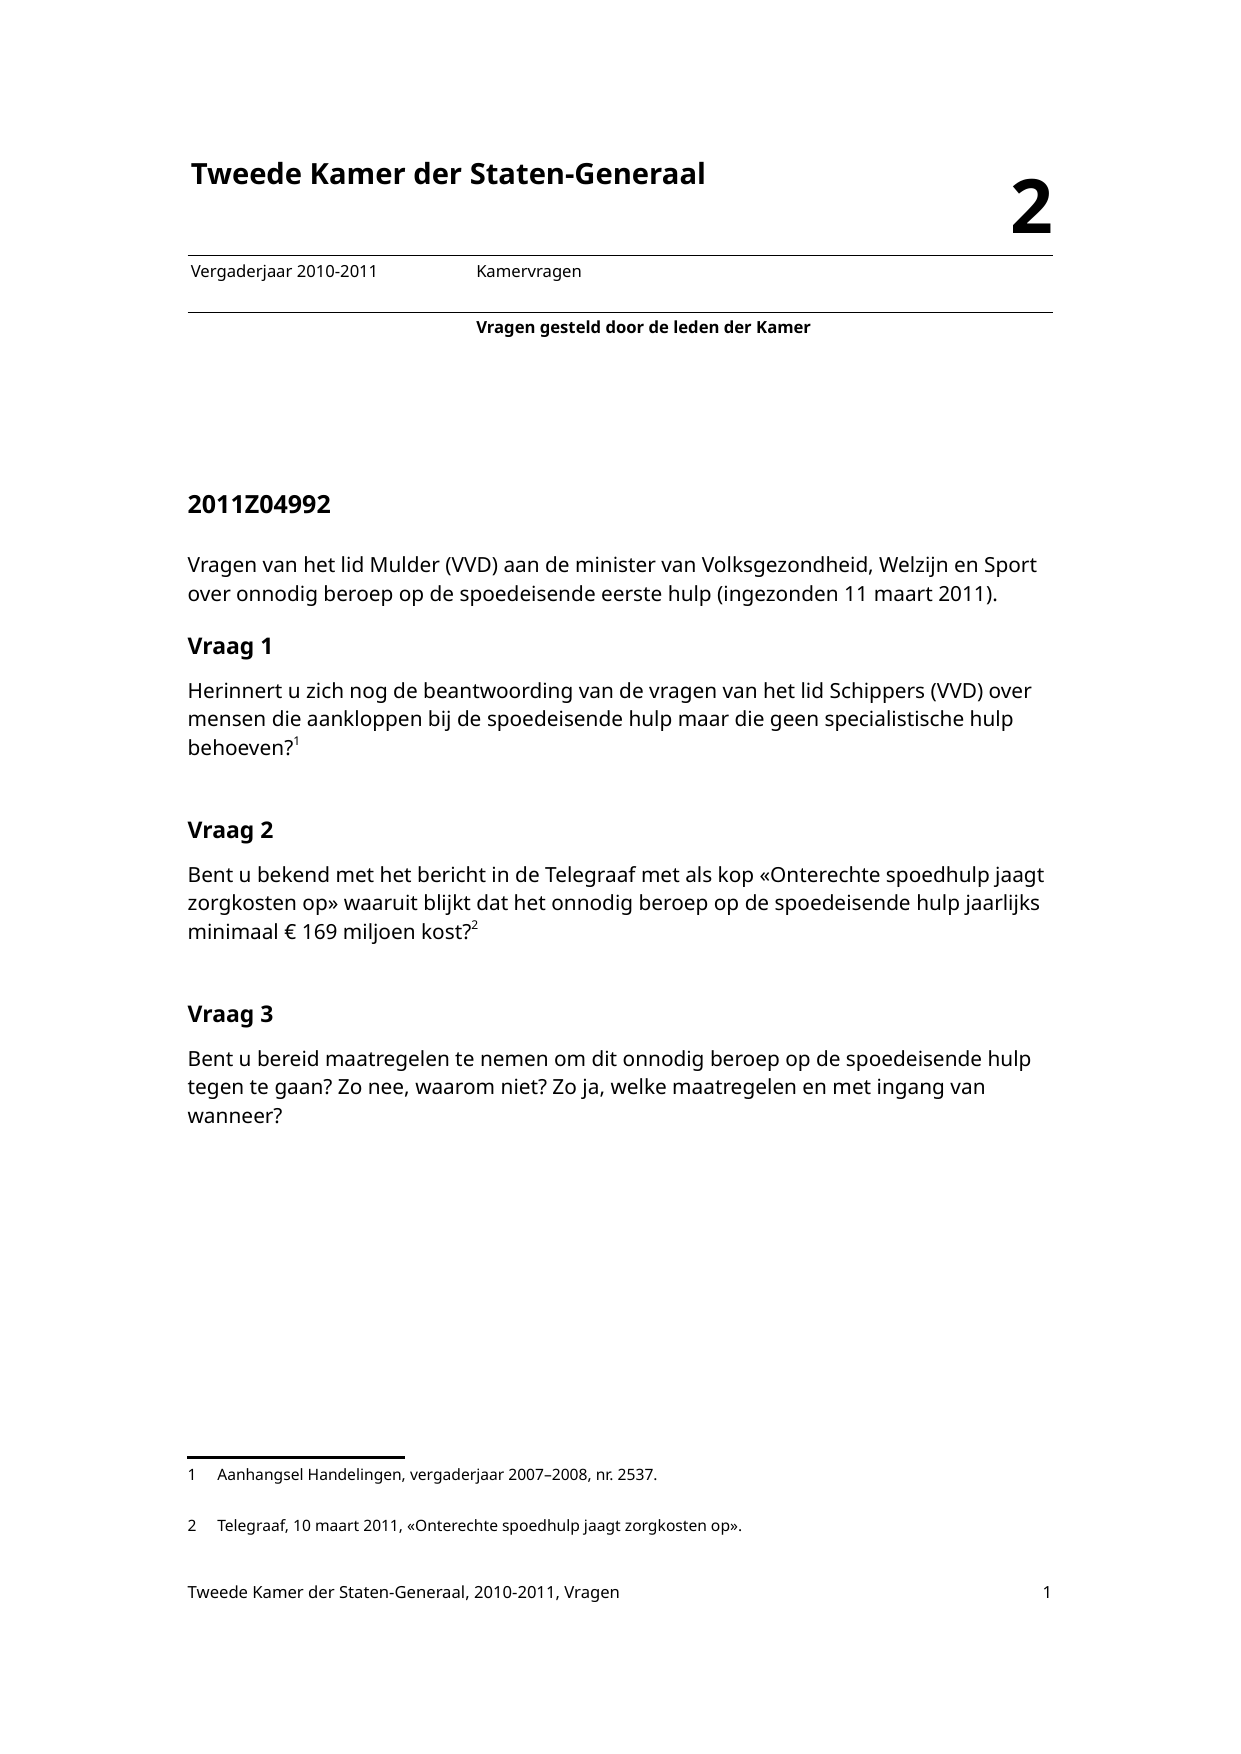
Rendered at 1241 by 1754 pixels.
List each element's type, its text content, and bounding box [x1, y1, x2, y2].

table_cell Kamervragen [473, 256, 1053, 312]
subtitle Vraag 1 [187, 630, 1053, 661]
subtitle Vraag 3 [187, 998, 1053, 1029]
table_cell Vergaderjaar 2010-2011 [188, 256, 473, 312]
text Herinnert u zich nog de beantwoording van de vragen van het lid Schippers (VVD) over mensen die aankloppen bij de spoedeisende hulp maar die geen specialistische hulp behoeven? [187, 676, 1053, 761]
text Telegraaf, 10 maart 2011, «Onterechte spoedhulp jaagt zorgkosten op». [187, 1508, 1053, 1536]
table_cell [188, 313, 473, 339]
subtitle Vraag 2 [187, 814, 1053, 845]
text 2011Z04992 [187, 487, 1053, 521]
text Bent u bekend met het bericht in de Telegraaf met als kop «Onterechte spoedhulp jaagt zorgkosten op» waaruit blijkt dat het onnodig beroep op de spoedeisende hulp jaarlijks minimaal € 169 miljoen kost? [187, 860, 1053, 945]
text Vragen van het lid Mulder (VVD) aan de minister van Volksgezondheid, Welzijn en Sport over onnodig beroep op de spoedeisende eerste hulp (ingezonden 11 maart 2011). [187, 550, 1053, 607]
table_header 2 [880, 150, 1053, 255]
text Bent u bereid maatregelen te nemen om dit onnodig beroep op de spoedeisende hulp tegen te gaan? Zo nee, waarom niet? Zo ja, welke maatregelen en met ingang van wanneer? [187, 1044, 1053, 1129]
text Aanhangsel Handelingen, vergaderjaar 2007–2008, nr. 2537. [187, 1449, 1053, 1478]
table_cell Vragen gesteld door de leden der Kamer [473, 313, 1053, 339]
table_header Tweede Kamer der Staten-Generaal [188, 150, 879, 255]
